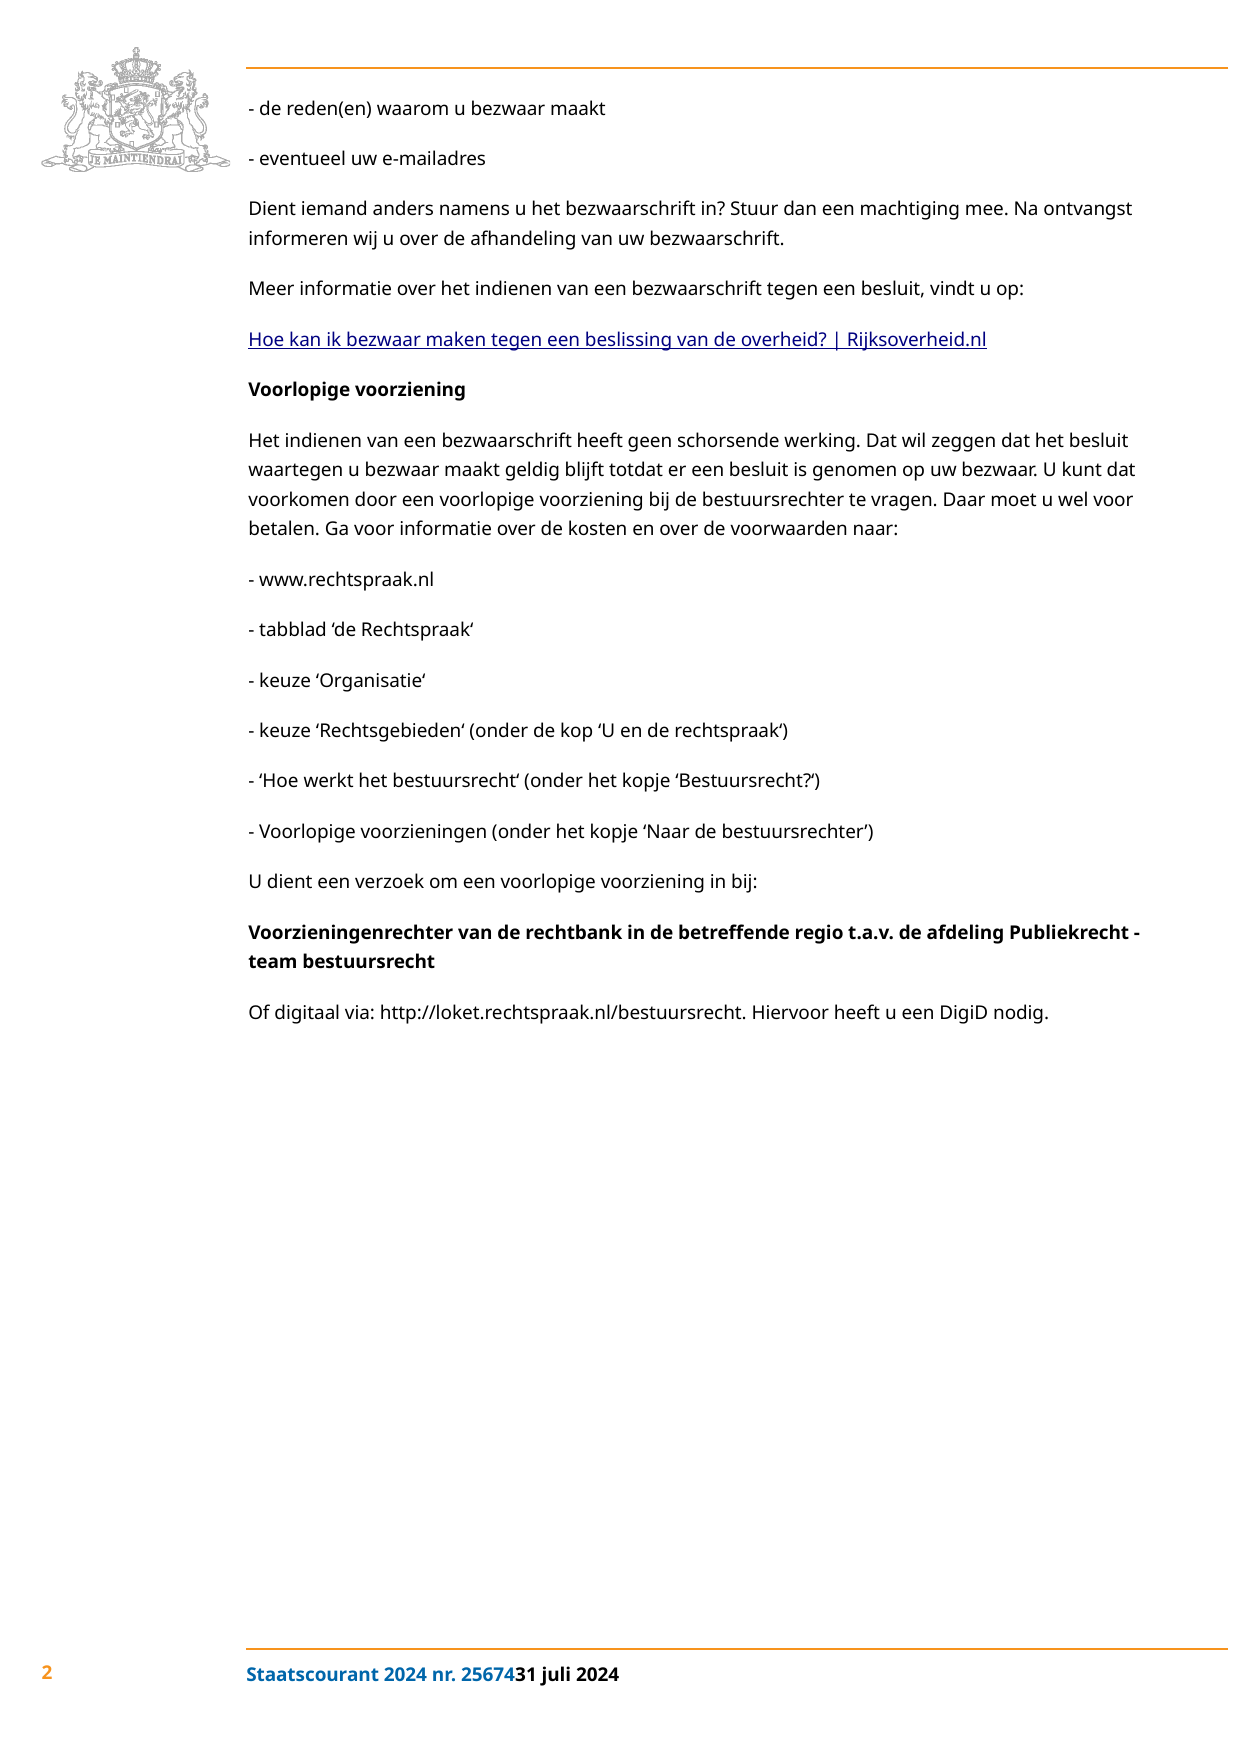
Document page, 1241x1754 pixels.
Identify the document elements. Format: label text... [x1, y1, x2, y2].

text - ‘Hoe werkt het bestuursrecht‘ (onder het kopje ‘Bestuursrecht?‘) [248, 768, 1152, 793]
text Meer informatie over het indienen van een bezwaarschrift tegen een besluit, vindt u op: [248, 276, 1152, 301]
text - de reden(en) waarom u bezwaar maakt [248, 95, 1152, 121]
text - Voorlopige voorzieningen (onder het kopje ‘Naar de bestuursrechter’) [248, 818, 1152, 844]
text Het indienen van een bezwaarschrift heeft geen schorsende werking. Dat wil zeggen dat het besluit waartegen u bezwaar maakt geldig blijft totdat er een besluit is genomen op uw bezwaar. U kunt dat voorkomen door een voorlopige voorziening bij de bestuursrechter te vragen. Daar moet u wel voor betalen. Ga voor informatie over de kosten en over de voorwaarden naar: [248, 427, 1152, 541]
text - www.rechtspraak.nl [248, 566, 1152, 592]
text - tabblad ‘de Rechtspraak‘ [248, 616, 1152, 642]
text - keuze ‘Rechtsgebieden‘ (onder de kop ‘U en de rechtspraak‘) [248, 717, 1152, 743]
text Dient iemand anders namens u het bezwaarschrift in? Stuur dan een machtiging mee. Na ontvangst informeren wij u over de afhandeling van uw bezwaarschrift. [248, 196, 1152, 251]
text Hoe kan ik bezwaar maken tegen een beslissing van de overheid? | Rijksoverheid.nl [248, 326, 1152, 352]
text Voorzieningenrechter van de rechtbank in de betreffende regio t.a.v. de afdeling Publiekrecht - team bestuursrecht [248, 919, 1152, 974]
text Of digitaal via: http://loket.rechtspraak.nl/bestuursrecht. Hiervoor heeft u een DigiD nodig. [248, 999, 1152, 1025]
text - keuze ‘Organisatie‘ [248, 667, 1152, 693]
text U dient een verzoek om een voorlopige voorziening in bij: [248, 868, 1152, 894]
text Voorlopige voorziening [248, 376, 1152, 402]
picture [41, 47, 231, 172]
text - eventueel uw e-mailadres [248, 145, 1152, 171]
